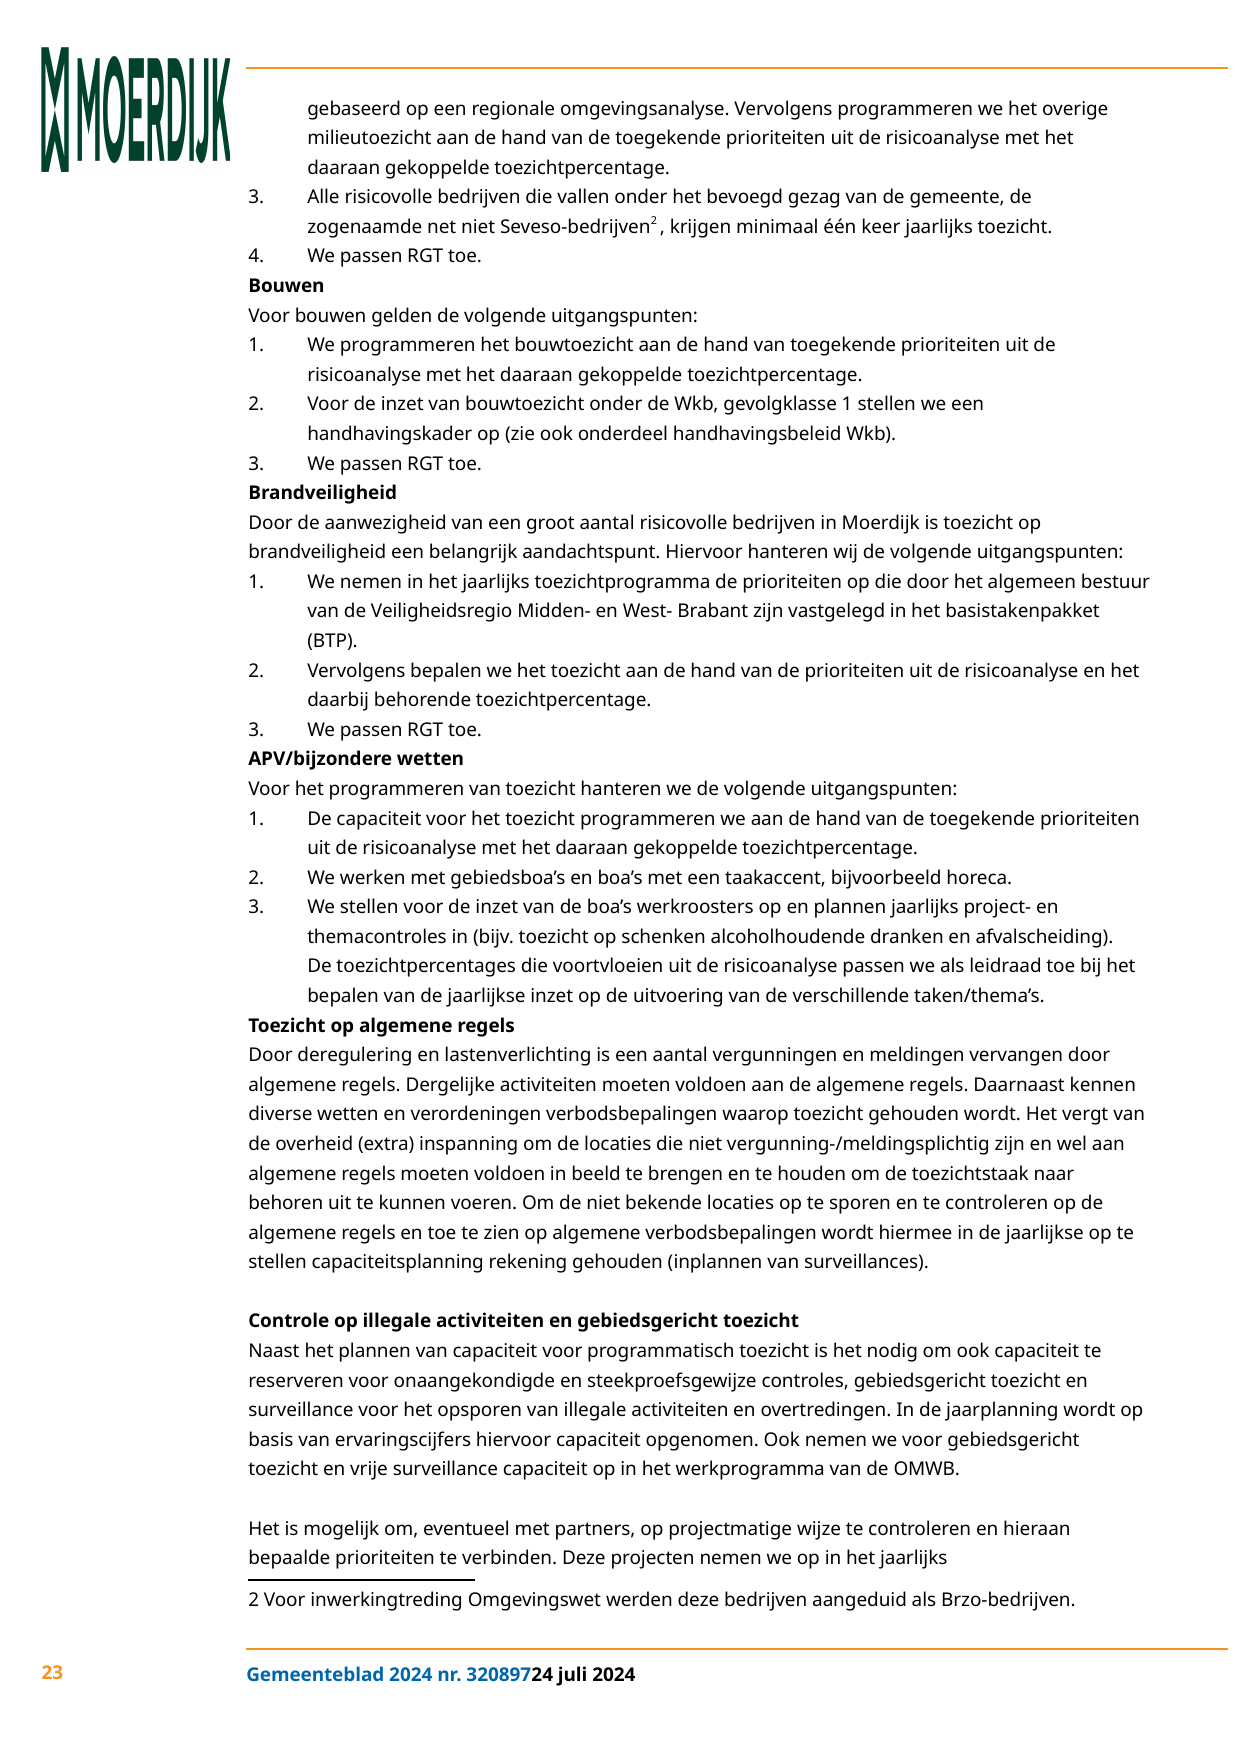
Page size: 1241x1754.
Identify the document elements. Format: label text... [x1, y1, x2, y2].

list De capaciteit voor het toezicht programmeren we aan de hand van de toegekende prioriteiten uit de risicoanalyse met het daaraan gekoppelde toezichtpercentage. [248, 805, 1152, 860]
list We stellen voor de inzet van de boa’s werkroosters op en plannen jaarlijks project- en themacontroles in (bijv. toezicht op schenken alcoholhoudende dranken en afvalscheiding). [248, 893, 1152, 949]
text Voor het programmeren van toezicht hanteren we de volgende uitgangspunten: [248, 775, 1152, 801]
text Naast het plannen van capaciteit voor programmatisch toezicht is het nodig om ook capaciteit te reserveren voor onaangekondigde en steekproefsgewijze controles, gebiedsgericht toezicht en surveillance voor het opsporen van illegale activiteiten en overtredingen. In de jaarplanning wordt op basis van ervaringscijfers hiervoor capaciteit opgenomen. Ook nemen we voor gebiedsgericht toezicht en vrije surveillance capaciteit op in het werkprogramma van de OMWB. [248, 1337, 1152, 1481]
text Door de aanwezigheid van een groot aantal risicovolle bedrijven in Moerdijk is toezicht op brandveiligheid een belangrijk aandachtspunt. Hiervoor hanteren wij de volgende uitgangspunten: [248, 509, 1152, 564]
text Toezicht op algemene regels [248, 1012, 1152, 1038]
text Controle op illegale activiteiten en gebiedsgericht toezicht [248, 1308, 1152, 1333]
list Alle risicovolle bedrijven die vallen onder het bevoegd gezag van de gemeente, de zogenaamde net niet Seveso-bedrijven, krijgen minimaal één keer jaarlijks toezicht. [248, 183, 1152, 239]
list De toezichtpercentages die voortvloeien uit de risicoanalyse passen we als leidraad toe bij het bepalen van de jaarlijkse inzet op de uitvoering van de verschillende taken/thema’s. [248, 953, 1152, 1008]
text Door deregulering en lastenverlichting is een aantal vergunningen en meldingen vervangen door algemene regels. Dergelijke activiteiten moeten voldoen aan de algemene regels. Daarnaast kennen diverse wetten en verordeningen verbodsbepalingen waarop toezicht gehouden wordt. Het vergt van de overheid (extra) inspanning om de locaties die niet vergunning-/meldingsplichtig zijn en wel aan algemene regels moeten voldoen in beeld te brengen en te houden om de toezichtstaak naar behoren uit te kunnen voeren. Om de niet bekende locaties op te sporen en te controleren op de algemene regels en toe te zien op algemene verbodsbepalingen wordt hiermee in de jaarlijkse op te stellen capaciteitsplanning rekening gehouden (inplannen van surveillances). [248, 1041, 1152, 1274]
text Het is mogelijk om, eventueel met partners, op projectmatige wijze te controleren en hieraan bepaalde prioriteiten te verbinden. Deze projecten nemen we op in het jaarlijks [248, 1515, 1152, 1570]
text Bouwen [248, 272, 1152, 298]
list Vervolgens bepalen we het toezicht aan de hand van de prioriteiten uit de risicoanalyse en het daarbij behorende toezichtpercentage. [248, 657, 1152, 712]
list We nemen in het jaarlijks toezichtprogramma de prioriteiten op die door het algemeen bestuur van de Veiligheidsregio Midden- en West- Brabant zijn vastgelegd in het basistakenpakket (BTP). [248, 568, 1152, 653]
list We programmeren het bouwtoezicht aan de hand van toegekende prioriteiten uit de risicoanalyse met het daaraan gekoppelde toezichtpercentage. [248, 331, 1152, 387]
list We passen RGT toe. [248, 450, 1152, 476]
text APV/bijzondere wetten [248, 746, 1152, 771]
list Voor inwerkingtreding Omgevingswet werden deze bedrijven aangeduid als Brzo-bedrijven. [248, 1586, 1152, 1612]
text Brandveiligheid [248, 479, 1152, 505]
text Voor bouwen gelden de volgende uitgangspunten: [248, 302, 1152, 328]
list gebaseerd op een regionale omgevingsanalyse. Vervolgens programmeren we het overige milieutoezicht aan de hand van de toegekende prioriteiten uit de risicoanalyse met het daaraan gekoppelde toezichtpercentage. [248, 95, 1152, 180]
list We passen RGT toe. [248, 243, 1152, 268]
list We werken met gebiedsboa’s en boa’s met een taakaccent, bijvoorbeeld horeca. [248, 864, 1152, 890]
list We passen RGT toe. [248, 716, 1152, 742]
list Voor de inzet van bouwtoezicht onder de Wkb, gevolgklasse 1 stellen we een handhavingskader op (zie ook onderdeel handhavingsbeleid Wkb). [248, 391, 1152, 446]
picture [41, 47, 231, 172]
